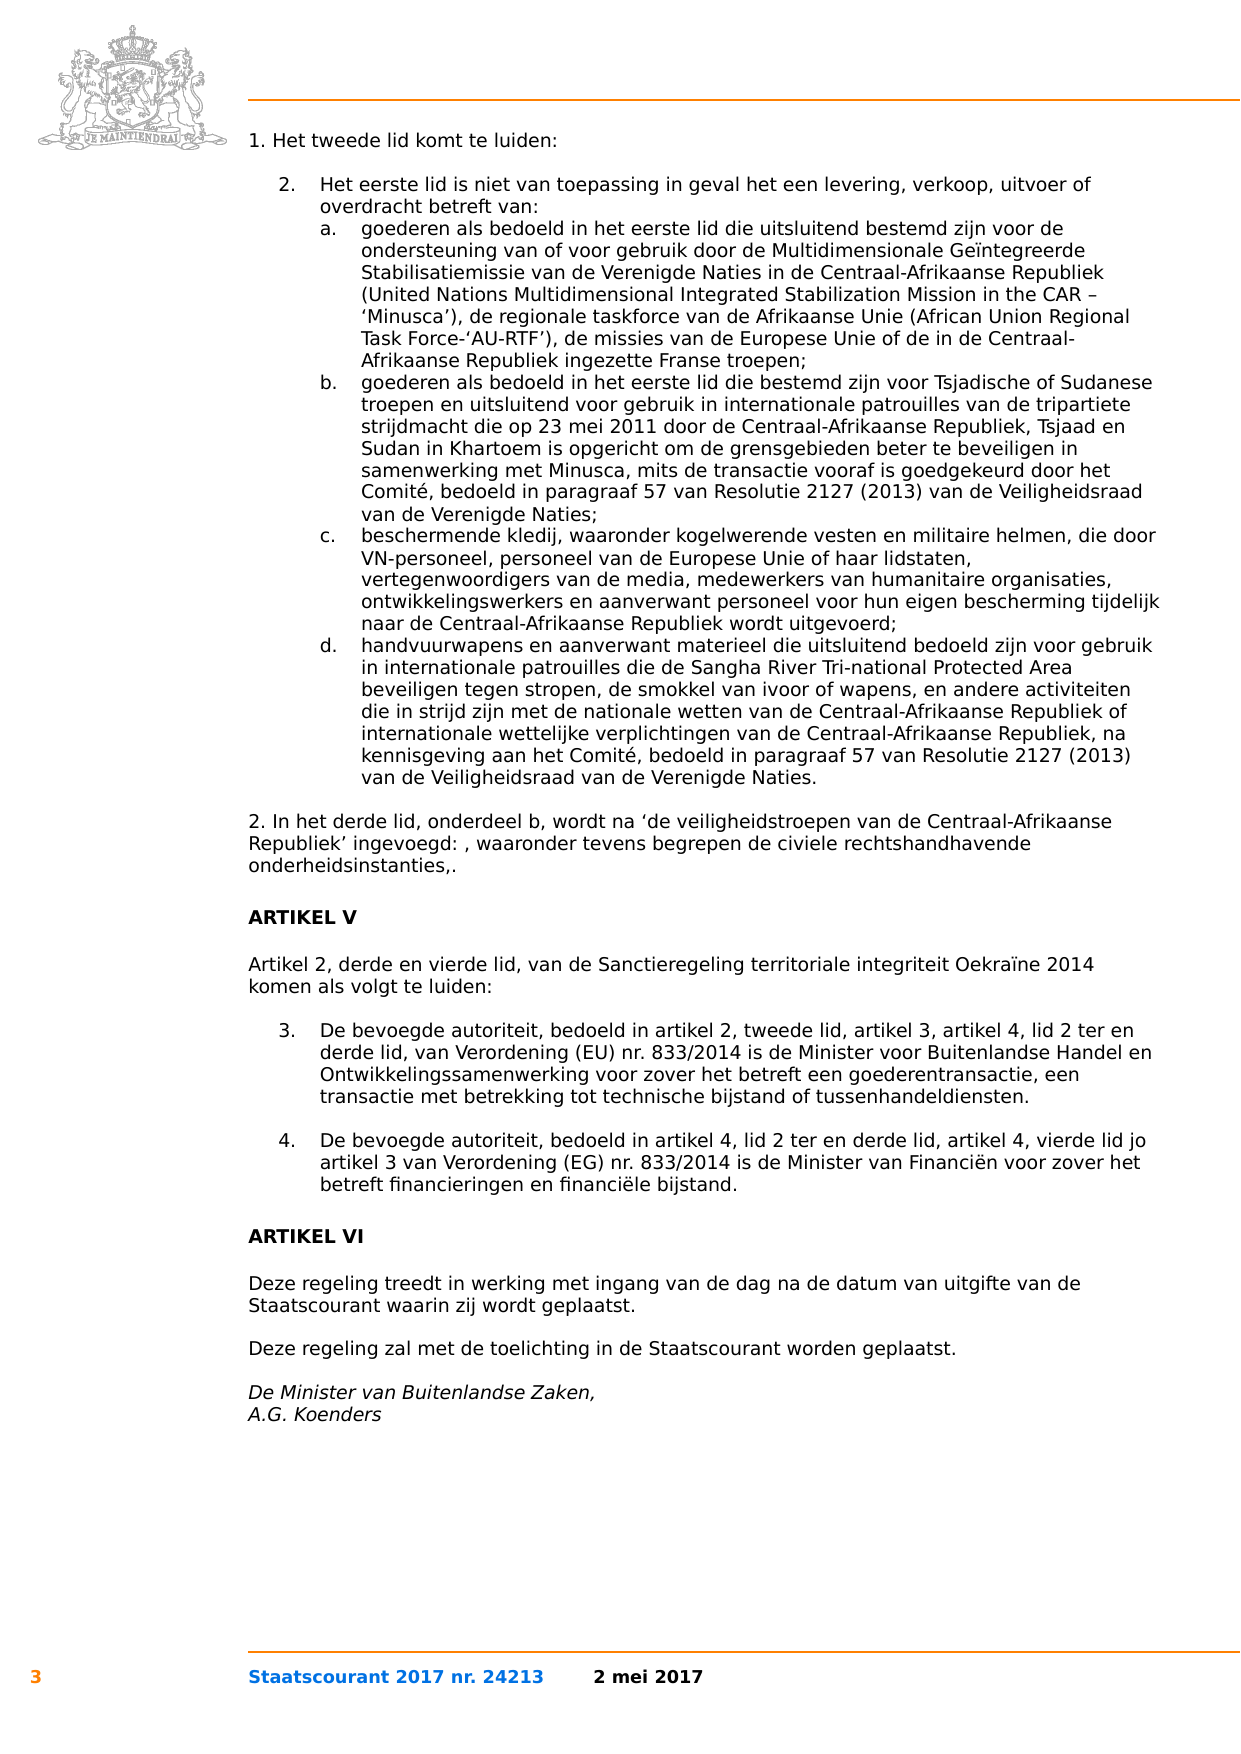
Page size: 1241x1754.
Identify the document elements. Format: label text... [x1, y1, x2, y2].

text 1. Het tweede lid komt te luiden: [248, 130, 1163, 152]
text De Minister van Buitenlandse Zaken, A.G. Koenders [248, 1382, 1163, 1426]
subtitle ARTIKEL V [248, 907, 1163, 929]
text 2. Het eerste lid is niet van toepassing in geval het een levering, verkoop, uitvoer of overdracht betreft van: [278, 174, 1163, 218]
text d. handvuurwapens en aanverwant materieel die uitsluitend bedoeld zijn voor gebruik in internationale patrouilles die de Sangha River Tri-national Protected Area beveiligen tegen stropen, de smokkel van ivoor of wapens, en andere activiteiten die in strijd zijn met de nationale wetten van de Centraal-Afrikaanse Republiek of internationale wettelijke verplichtingen van de Centraal-Afrikaanse Republiek, na kennisgeving aan het Comité, bedoeld in paragraaf 57 van Resolutie 2127 (2013) van de Veiligheidsraad van de Verenigde Naties. [319, 635, 1163, 789]
text 2. In het derde lid, onderdeel b, wordt na ‘de veiligheidstroepen van de Centraal-Afrikaanse Republiek’ ingevoegd: , waaronder tevens begrepen de civiele rechtshandhavende onderheidsinstanties,. [248, 811, 1163, 877]
text Artikel 2, derde en vierde lid, van de Sanctieregeling territoriale integriteit Oekraïne 2014 komen als volgt te luiden: [248, 954, 1163, 998]
picture [38, 25, 227, 150]
text 4. De bevoegde autoriteit, bedoeld in artikel 4, lid 2 ter en derde lid, artikel 4, vierde lid jo artikel 3 van Verordening (EG) nr. 833/2014 is de Minister van Financiën voor zover het betreft financieringen en financiële bijstand. [278, 1129, 1163, 1196]
text Deze regeling treedt in werking met ingang van de dag na de datum van uitgifte van de Staatscourant waarin zij wordt geplaatst. [248, 1272, 1163, 1316]
text c. beschermende kledij, waaronder kogelwerende vesten en militaire helmen, die door VN-personeel, personeel van de Europese Unie of haar lidstaten, vertegenwoordigers van de media, medewerkers van humanitaire organisaties, ontwikkelingswerkers en aanverwant personeel voor hun eigen bescherming tijdelijk naar de Centraal-Afrikaanse Republiek wordt uitgevoerd; [319, 525, 1163, 635]
text b. goederen als bedoeld in het eerste lid die bestemd zijn voor Tsjadische of Sudanese troepen en uitsluitend voor gebruik in internationale patrouilles van de tripartiete strijdmacht die op 23 mei 2011 door de Centraal-Afrikaanse Republiek, Tsjaad en Sudan in Khartoem is opgericht om de grensgebieden beter te beveiligen in samenwerking met Minusca, mits de transactie vooraf is goedgekeurd door het Comité, bedoeld in paragraaf 57 van Resolutie 2127 (2013) van de Veiligheidsraad van de Verenigde Naties; [319, 372, 1163, 525]
text a. goederen als bedoeld in het eerste lid die uitsluitend bestemd zijn voor de ondersteuning van of voor gebruik door de Multidimensionale Geïntegreerde Stabilisatiemissie van de Verenigde Naties in de Centraal-Afrikaanse Republiek (United Nations Multidimensional Integrated Stabilization Mission in the CAR – ‘Minusca’), de regionale taskforce van de Afrikaanse Unie (African Union Regional Task Force-‘AU-RTF’), de missies van de Europese Unie of de in de Centraal-Afrikaanse Republiek ingezette Franse troepen; [319, 218, 1163, 372]
subtitle ARTIKEL VI [248, 1226, 1163, 1247]
text 3. De bevoegde autoriteit, bedoeld in artikel 2, tweede lid, artikel 3, artikel 4, lid 2 ter en derde lid, van Verordening (EU) nr. 833/2014 is de Minister voor Buitenlandse Handel en Ontwikkelingssamenwerking voor zover het betreft een goederentransactie, een transactie met betrekking tot technische bijstand of tussenhandeldiensten. [278, 1020, 1163, 1108]
text Deze regeling zal met de toelichting in de Staatscourant worden geplaatst. [248, 1338, 1163, 1360]
